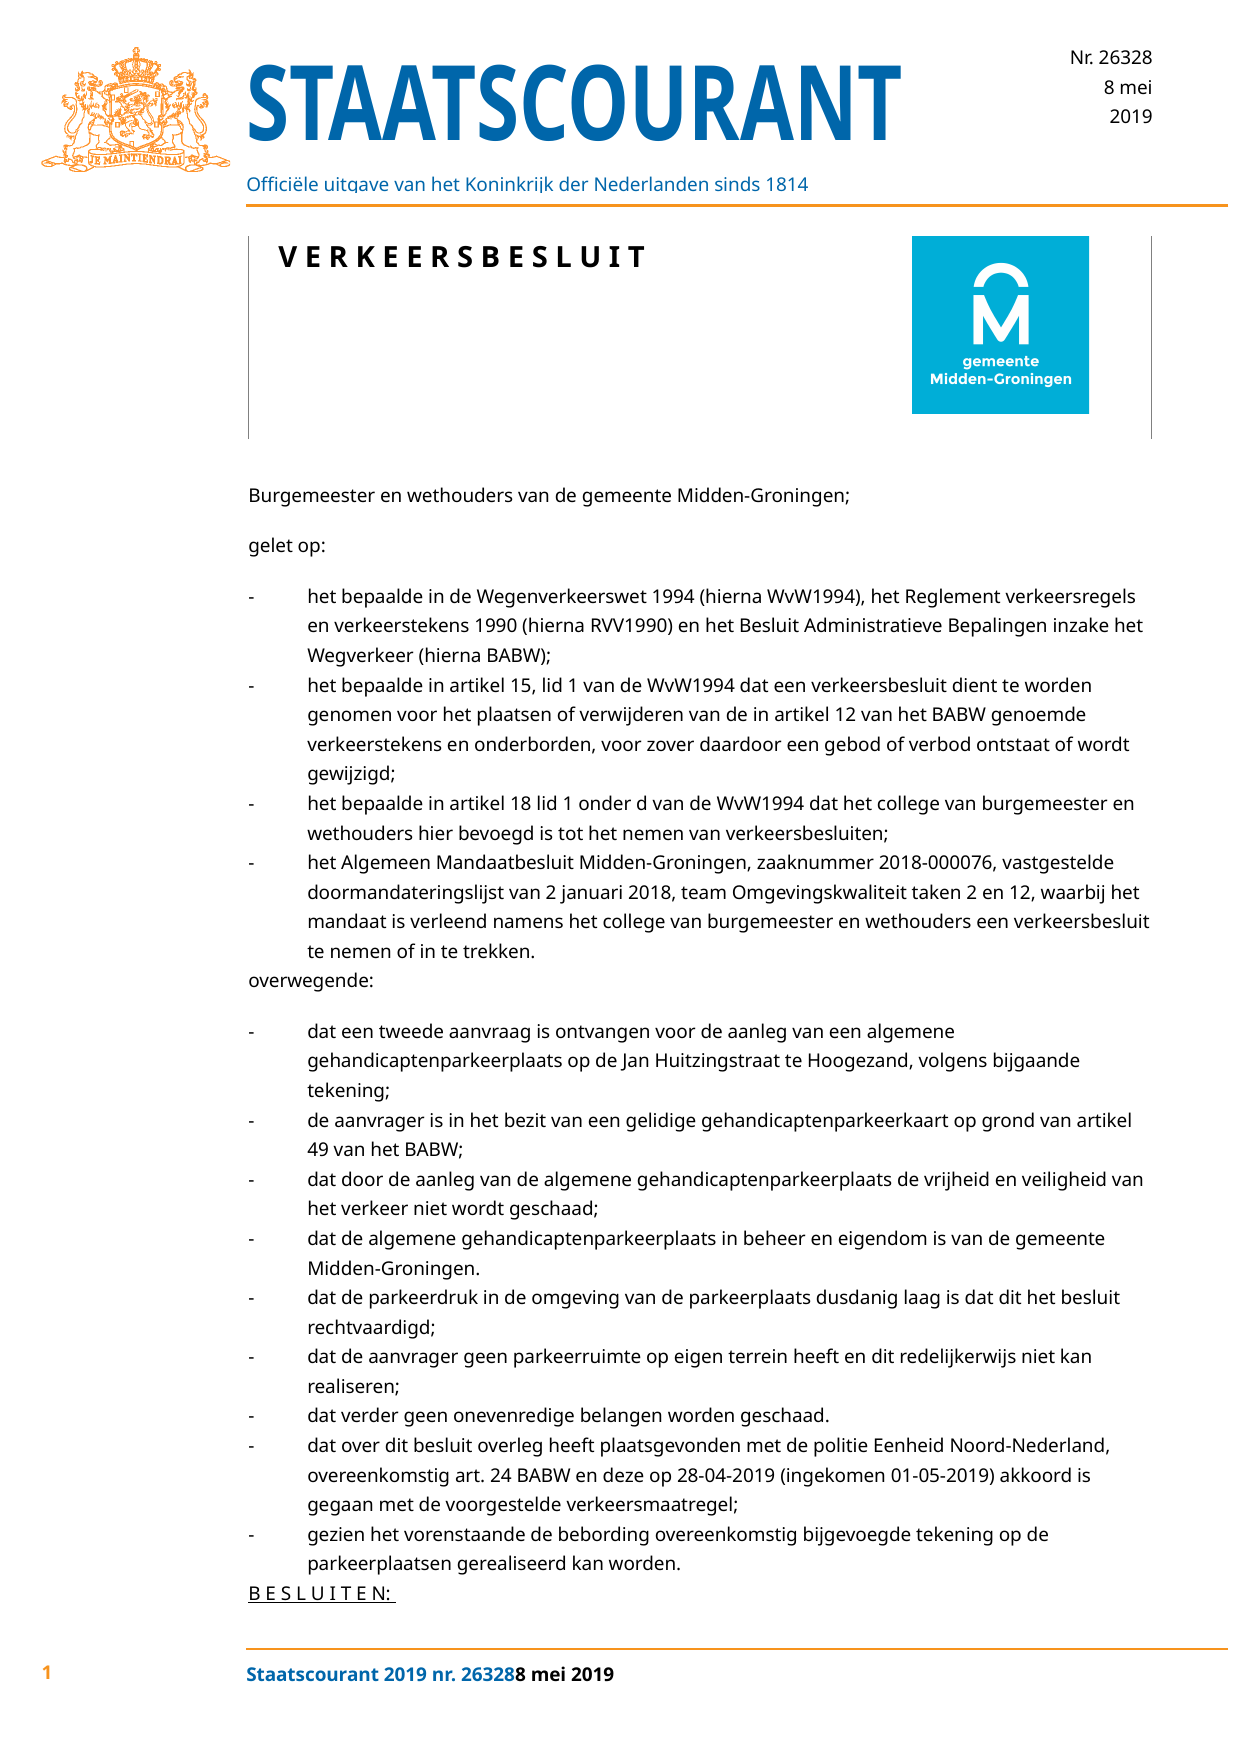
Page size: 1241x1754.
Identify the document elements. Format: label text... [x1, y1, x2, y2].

picture [1046, 377, 1052, 385]
list het Algemeen Mandaatbesluit Midden-Groningen, zaaknummer 2018-000076, vastgestelde doormandateringslijst van 2 januari 2018, team Omgevingskwaliteit taken 2 en 12, waarbij het mandaat is verleend namens het college van burgemeester en wethouders een verkeersbesluit te nemen of in te trekken. [248, 849, 1152, 964]
picture [974, 296, 1028, 344]
text Burgemeester en wethouders van de gemeente Midden-Groningen; [248, 482, 1152, 508]
list gezien het vorenstaande de bebording overeenkomstig bijgevoegde tekening op de parkeerplaatsen gerealiseerd kan worden. [248, 1521, 1152, 1576]
list het bepaalde in artikel 15, lid 1 van de WvW1994 dat een verkeersbesluit dient te worden genomen voor het plaatsen of verwijderen van de in artikel 12 van het BABW genoemde verkeerstekens en onderborden, voor zover daardoor een gebod of verbod ontstaat of wordt gewijzigd; [248, 672, 1152, 786]
table_header [1090, 236, 1151, 413]
picture [41, 47, 231, 172]
picture [964, 359, 971, 368]
list dat verder geen onevenredige belangen worden geschaad. [248, 1403, 1152, 1428]
picture [975, 264, 1027, 286]
list dat de aanvrager geen parkeerruimte op eigen terrein heeft en dit redelijkerwijs niet kan realiseren; [248, 1343, 1152, 1399]
text B E S L U I T E N: [248, 1580, 1152, 1606]
list dat door de aanleg van de algemene gehandicaptenparkeerplaats de vrijheid en veiligheid van het verkeer niet wordt geschaad; [248, 1166, 1152, 1221]
picture [983, 359, 989, 366]
text overwegende: [248, 968, 1152, 993]
list het bepaalde in artikel 18 lid 1 onder d van de WvW1994 dat het college van burgemeester en wethouders hier bevoegd is tot het nemen van verkeersbesluiten; [248, 790, 1152, 846]
list dat de algemene gehandicaptenparkeerplaats in beheer en eigendom is van de gemeente Midden-Groningen. [248, 1225, 1152, 1281]
text gelet op: [248, 533, 1152, 558]
list dat over dit besluit overleg heeft plaatsgevonden met de politie Eenheid Noord-Nederland, overeenkomstig art. 24 BABW en deze op 28-04-2019 (ingekomen 01-05-2019) akkoord is gegaan met de voorgestelde verkeersmaatregel; [248, 1432, 1152, 1517]
table_header [850, 414, 1151, 439]
picture [932, 374, 942, 383]
table_header [850, 236, 912, 413]
list dat een tweede aanvraag is ontvangen voor de aanleg van een algemene gehandicaptenparkeerplaats op de Jan Huitzingstraat te Hoogezand, volgens bijgaande tekening; [248, 1018, 1152, 1103]
list het bepaalde in de Wegenverkeerswet 1994 (hierna WvW1994), het Reglement verkeersregels en verkeerstekens 1990 (hierna RVV1990) en het Besluit Administratieve Bepalingen inzake het Wegverkeer (hierna BABW); [248, 583, 1152, 668]
table_header V E R K E E R S B E S L U I T [249, 236, 850, 439]
list de aanvrager is in het bezit van een gelidige gehandicaptenparkeerkaart op grond van artikel 49 van het BABW; [248, 1107, 1152, 1162]
list dat de parkeerdruk in de omgeving van de parkeerplaats dusdanig laag is dat dit het besluit rechtvaardigd; [248, 1284, 1152, 1340]
